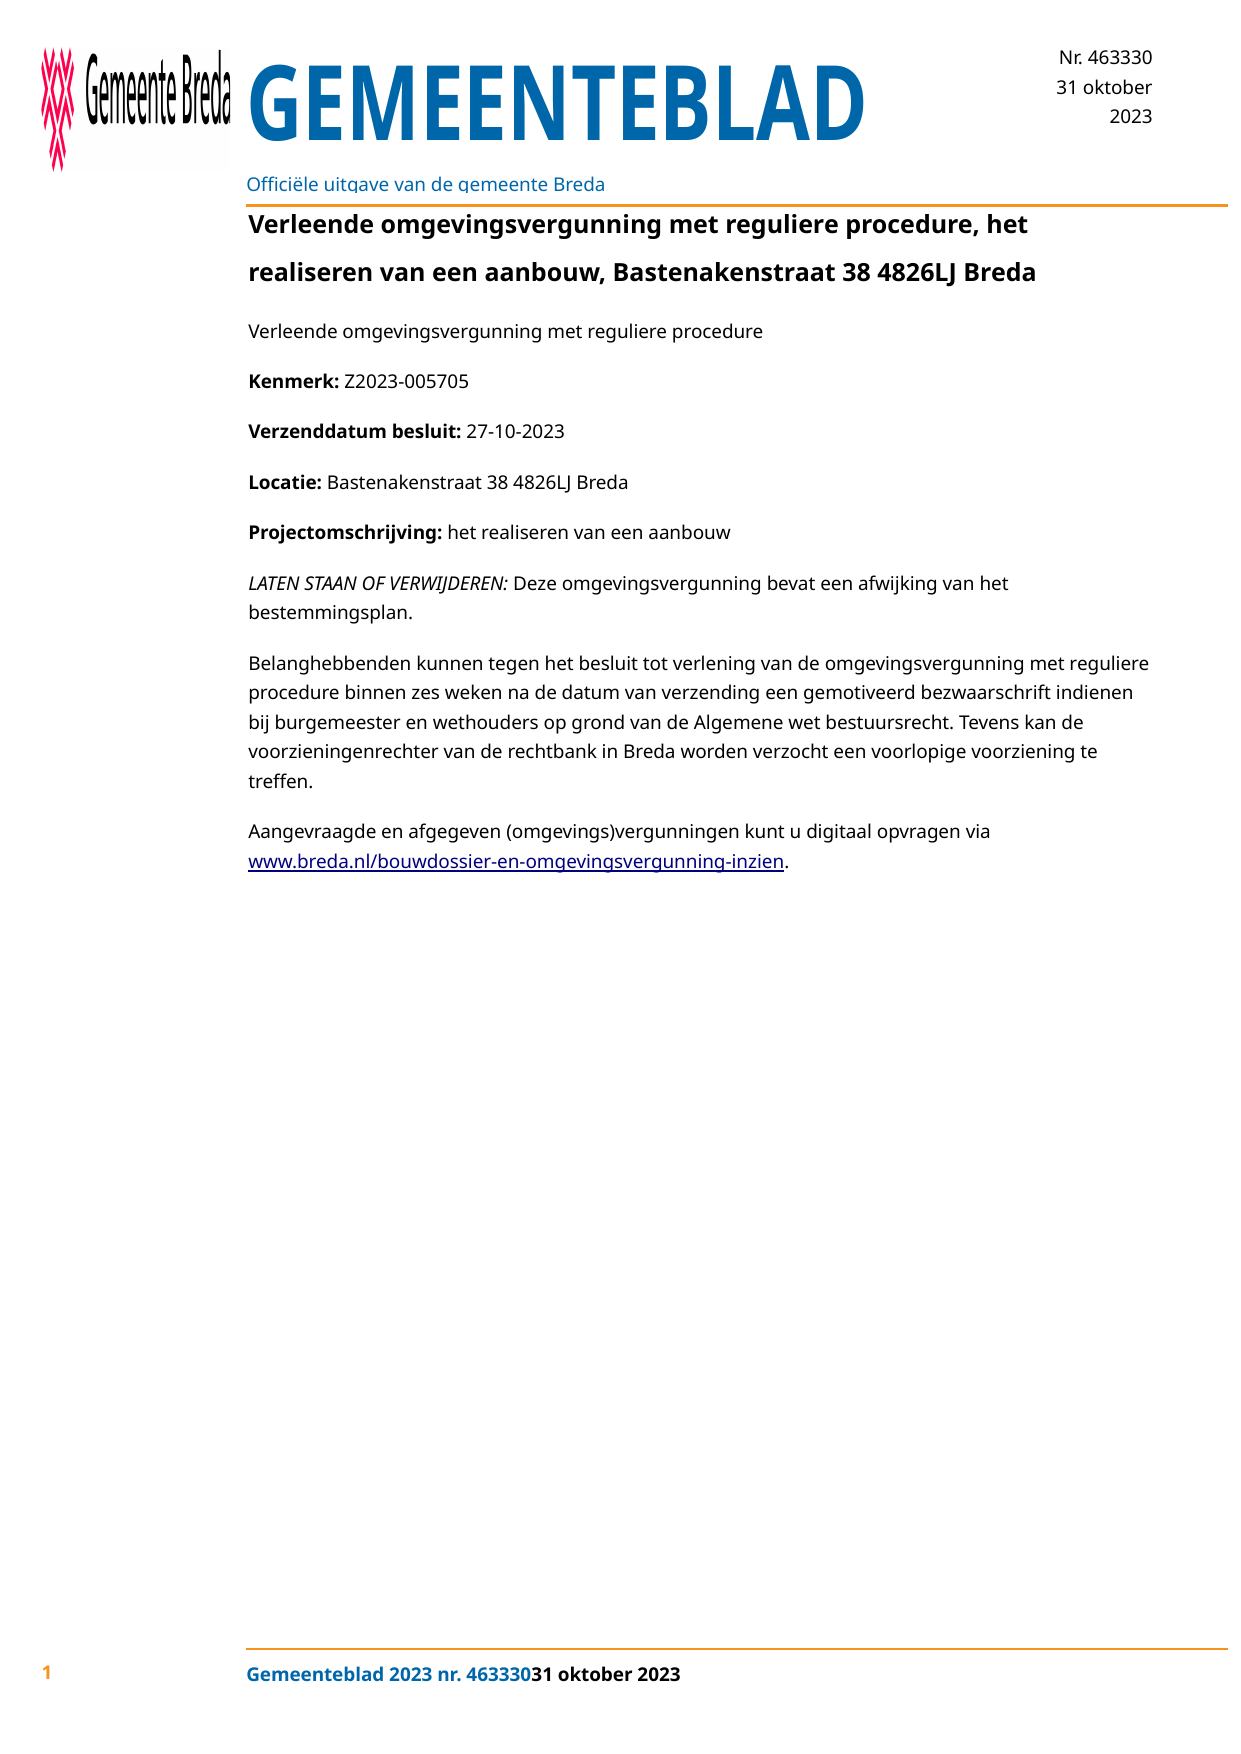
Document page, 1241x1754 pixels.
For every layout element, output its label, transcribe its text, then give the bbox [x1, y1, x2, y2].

text LATEN STAAN OF VERWIJDEREN: Deze omgevingsvergunning bevat een afwijking van het bestemmingsplan. [248, 570, 1152, 625]
text Projectomschrijving: het realiseren van een aanbouw [248, 519, 1152, 545]
text Locatie: Bastenakenstraat 38 4826LJ Breda [248, 469, 1152, 495]
text Aangevraagde en afgegeven (omgevings)vergunningen kunt u digitaal opvragen via www.breda.nl/bouwdossier-en-omgevingsvergunning-inzien. [248, 819, 1152, 874]
text Belanghebbenden kunnen tegen het besluit tot verlening van de omgevingsvergunning met reguliere procedure binnen zes weken na de datum van verzending een gemotiveerd bezwaarschrift indienen bij burgemeester en wethouders op grond van de Algemene wet bestuursrecht. Tevens kan de voorzieningenrechter van de rechtbank in Breda worden verzocht een voorlopige voorziening te treffen. [248, 650, 1152, 794]
text Verleende omgevingsvergunning met reguliere procedure [248, 318, 1152, 344]
picture [41, 47, 231, 172]
text Verleende omgevingsvergunning met reguliere procedure, het realiseren van een aanbouw, Bastenakenstraat 38 4826LJ Breda [248, 207, 1152, 288]
text Verzenddatum besluit: 27-10-2023 [248, 419, 1152, 444]
text Kenmerk: Z2023-005705 [248, 368, 1152, 394]
